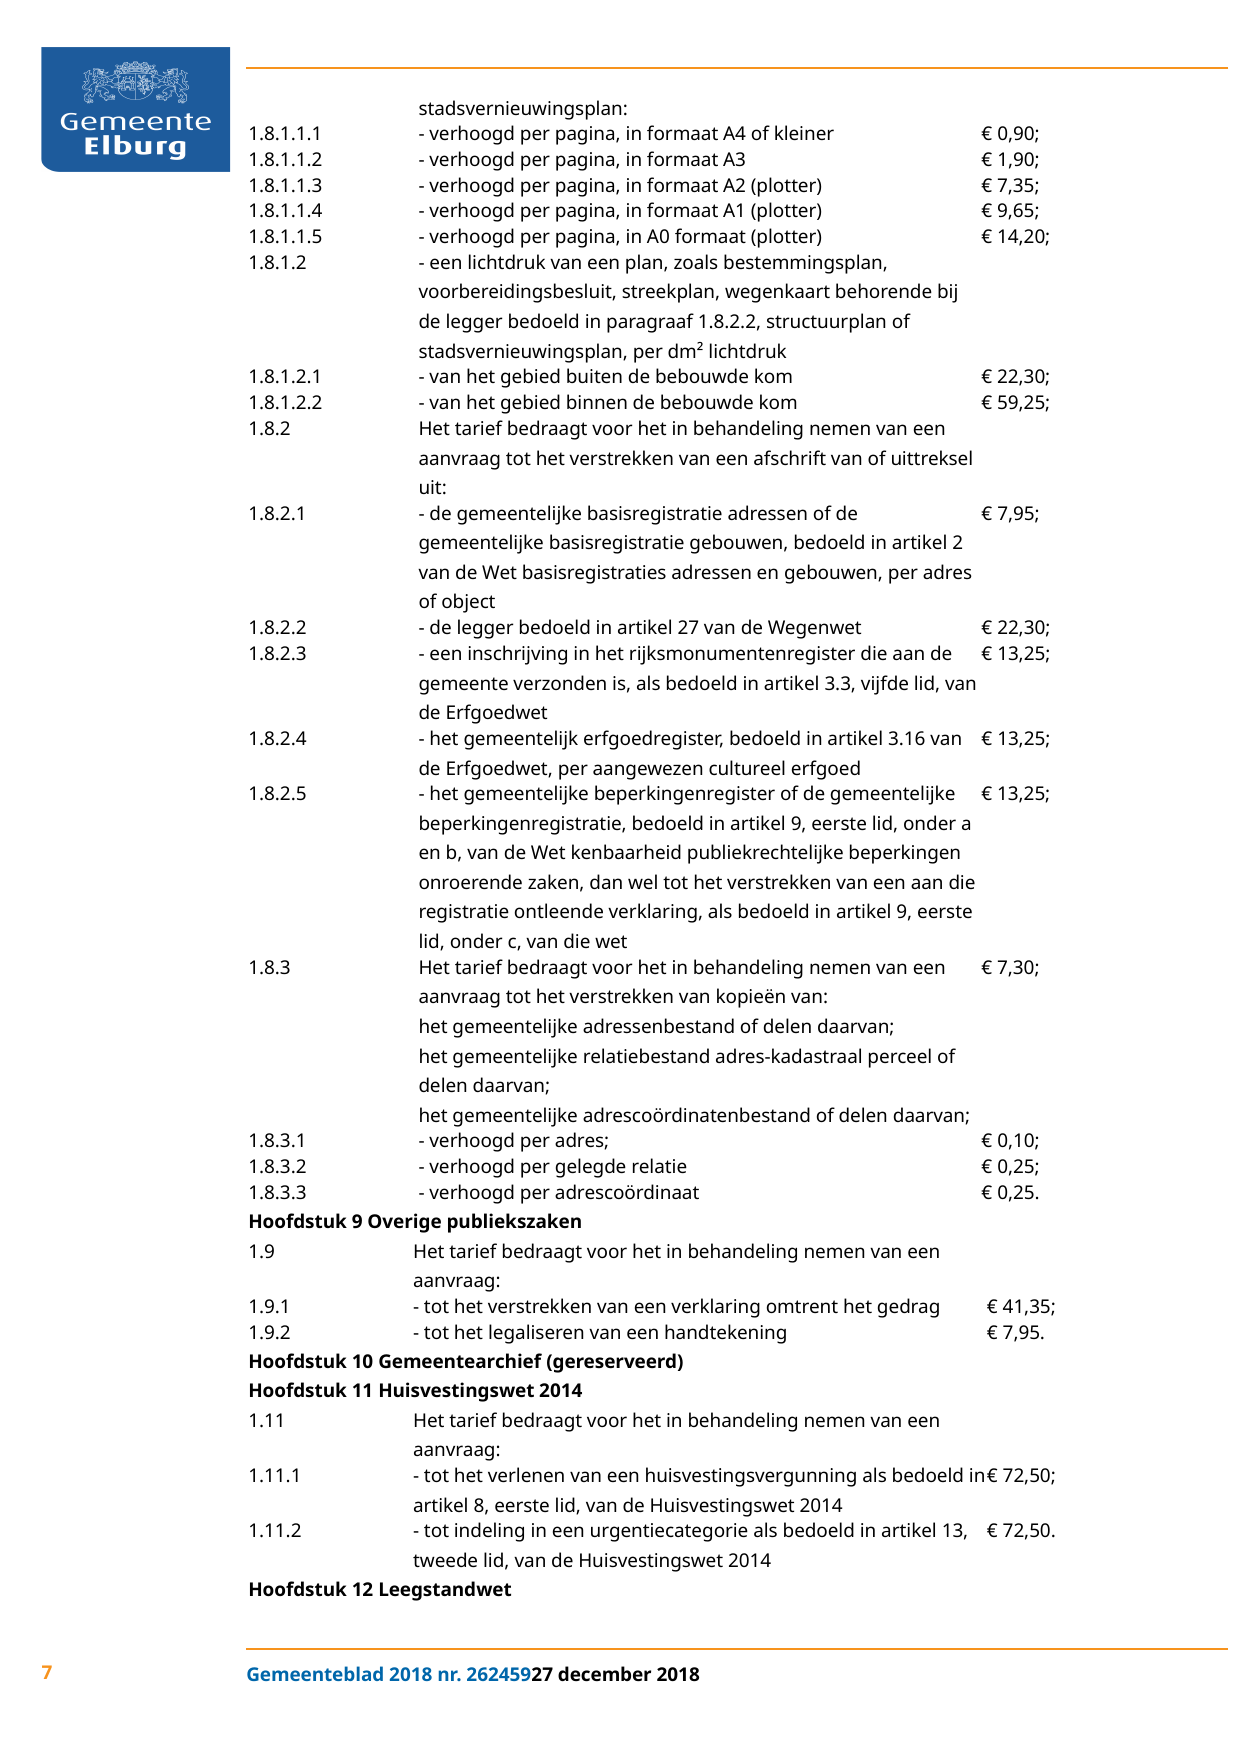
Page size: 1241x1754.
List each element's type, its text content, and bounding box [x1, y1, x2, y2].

table_cell 1.9.2 [248, 1319, 413, 1344]
table_cell - verhoogd per adres; [418, 1128, 981, 1153]
table_header [987, 1238, 1152, 1293]
table_cell € 0,25. [981, 1179, 1152, 1205]
table_cell € 13,25; [981, 780, 1152, 954]
table_cell [248, 95, 418, 121]
table_cell 1.9.1 [248, 1293, 413, 1319]
table_cell 1.8.2.5 [248, 780, 418, 954]
table_cell - verhoogd per pagina, in formaat A2 (plotter) [418, 172, 981, 198]
table_cell - een lichtdruk van een plan, zoals bestemmingsplan, voorbereidingsbesluit, streekplan, wegenkaart behorende bij de legger bedoeld in paragraaf 1.8.2.2, structuurplan of stadsvernieuwingsplan, per dm² lichtdruk [418, 249, 981, 364]
table_cell - de legger bedoeld in artikel 27 van de Wegenwet [418, 615, 981, 640]
table_cell 1.11.1 [248, 1463, 413, 1518]
table_cell - tot indeling in een urgentiecategorie als bedoeld in artikel 13, tweede lid, van de Huisvestingswet 2014 [413, 1518, 987, 1573]
table_cell 1.8.3.2 [248, 1154, 418, 1179]
table_cell - verhoogd per pagina, in formaat A3 [418, 146, 981, 172]
table_cell 1.8.1.1.4 [248, 198, 418, 223]
table_header [987, 1407, 1152, 1462]
table_cell 1.8.3 [248, 954, 418, 1128]
table_cell - van het gebied binnen de bebouwde kom [418, 389, 981, 415]
table_cell 1.8.1.1.5 [248, 224, 418, 249]
table_cell 1.8.1.1.3 [248, 172, 418, 198]
table_cell - het gemeentelijk erfgoedregister, bedoeld in artikel 3.16 van de Erfgoedwet, per aangewezen cultureel erfgoed [418, 725, 981, 780]
table_cell - tot het verstrekken van een verklaring omtrent het gedrag [413, 1293, 987, 1319]
table_cell 1.8.1.2.1 [248, 364, 418, 389]
table_cell € 9,65; [981, 198, 1152, 223]
table_cell 1.8.2.2 [248, 615, 418, 640]
table_cell € 0,90; [981, 121, 1152, 146]
table_cell 1.8.2.3 [248, 640, 418, 725]
table_cell 1.8.1.2.2 [248, 389, 418, 415]
table_cell € 7,30; [981, 954, 1152, 1128]
table_cell 1.8.2.4 [248, 725, 418, 780]
table_cell € 72,50. [987, 1518, 1152, 1573]
text Hoofdstuk 11 Huisvestingswet 2014 [248, 1377, 1152, 1403]
table_header Het tarief bedraagt voor het in behandeling nemen van een aanvraag: [413, 1238, 987, 1293]
table_cell - van het gebied buiten de bebouwde kom [418, 364, 981, 389]
table_cell [981, 249, 1152, 364]
table_cell 1.8.3.1 [248, 1128, 418, 1153]
table_cell € 7,95. [987, 1319, 1152, 1344]
table_cell € 41,35; [987, 1293, 1152, 1319]
table_cell Het tarief bedraagt voor het in behandeling nemen van een aanvraag tot het verstrekken van kopieën van: het gemeentelijke adressenbestand of delen daarvan; het gemeentelijke relatiebestand adres-kadastraal perceel of delen daarvan; het gemeentelijke adrescoördinatenbestand of delen daarvan; [418, 954, 981, 1128]
table_cell € 1,90; [981, 146, 1152, 172]
table_cell 1.8.1.2 [248, 249, 418, 364]
table_cell - het gemeentelijke beperkingenregister of de gemeentelijke beperkingenregistratie, bedoeld in artikel 9, eerste lid, onder a en b, van de Wet kenbaarheid publiekrechtelijke beperkingen onroerende zaken, dan wel tot het verstrekken van een aan die registratie ontleende verklaring, als bedoeld in artikel 9, eerste lid, onder c, van die wet [418, 780, 981, 954]
table_cell - verhoogd per adrescoördinaat [418, 1179, 981, 1205]
table_cell - een inschrijving in het rijksmonumentenregister die aan de gemeente verzonden is, als bedoeld in artikel 3.3, vijfde lid, van de Erfgoedwet [418, 640, 981, 725]
table_cell € 22,30; [981, 615, 1152, 640]
table_cell € 14,20; [981, 224, 1152, 249]
table_cell - verhoogd per pagina, in formaat A1 (plotter) [418, 198, 981, 223]
table_cell - tot het legaliseren van een handtekening [413, 1319, 987, 1344]
table_cell - verhoogd per pagina, in formaat A4 of kleiner [418, 121, 981, 146]
text Hoofdstuk 12 Leegstandwet [248, 1576, 1152, 1602]
table_cell € 13,25; [981, 725, 1152, 780]
picture [41, 47, 231, 172]
table_cell € 0,10; [981, 1128, 1152, 1153]
table_cell [981, 95, 1152, 121]
table_header Het tarief bedraagt voor het in behandeling nemen van een aanvraag: [413, 1407, 987, 1462]
table_cell € 0,25; [981, 1154, 1152, 1179]
table_cell 1.8.1.1.2 [248, 146, 418, 172]
table_cell 1.11.2 [248, 1518, 413, 1573]
table_cell stadsvernieuwingsplan: [418, 95, 981, 121]
table_cell 1.8.3.3 [248, 1179, 418, 1205]
table_cell - verhoogd per gelegde relatie [418, 1154, 981, 1179]
table_cell - tot het verlenen van een huisvestingsvergunning als bedoeld in artikel 8, eerste lid, van de Huisvestingswet 2014 [413, 1463, 987, 1518]
table_cell € 59,25; [981, 389, 1152, 415]
table_header 1.11 [248, 1407, 413, 1462]
text Hoofdstuk 10 Gemeentearchief (gereserveerd) [248, 1348, 1152, 1373]
table_header 1.9 [248, 1238, 413, 1293]
table_cell € 13,25; [981, 640, 1152, 725]
table_cell [981, 415, 1152, 500]
table_cell - verhoogd per pagina, in A0 formaat (plotter) [418, 224, 981, 249]
table_cell - de gemeentelijke basisregistratie adressen of de gemeentelijke basisregistratie gebouwen, bedoeld in artikel 2 van de Wet basisregistraties adressen en gebouwen, per adres of object [418, 500, 981, 614]
table_cell 1.8.1.1.1 [248, 121, 418, 146]
table_cell 1.8.2 [248, 415, 418, 500]
table_cell Het tarief bedraagt voor het in behandeling nemen van een aanvraag tot het verstrekken van een afschrift van of uittreksel uit: [418, 415, 981, 500]
text Hoofdstuk 9 Overige publiekszaken [248, 1208, 1152, 1234]
table_cell € 72,50; [987, 1463, 1152, 1518]
table_cell € 22,30; [981, 364, 1152, 389]
table_cell € 7,95; [981, 500, 1152, 614]
table_cell € 7,35; [981, 172, 1152, 198]
table_cell 1.8.2.1 [248, 500, 418, 614]
